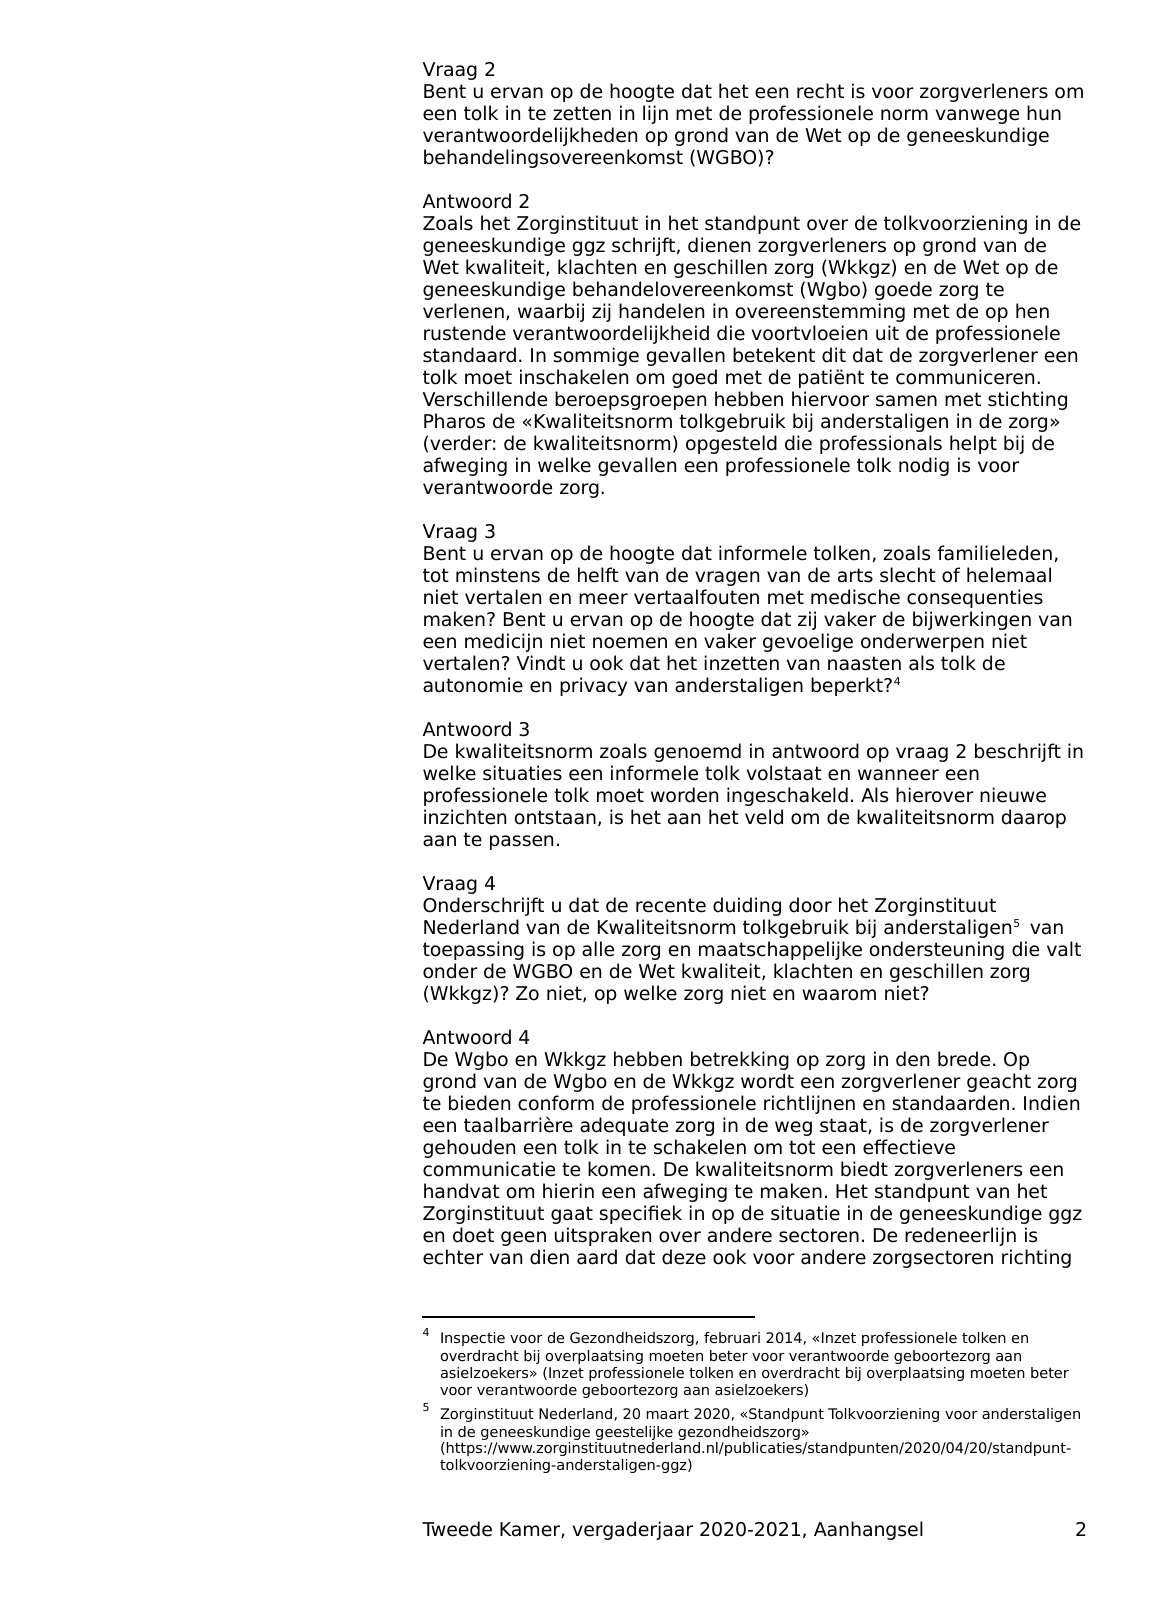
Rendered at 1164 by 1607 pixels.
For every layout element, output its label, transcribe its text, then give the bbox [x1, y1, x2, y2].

text Antwoord 2 [422, 191, 1087, 213]
text Onderschrijft u dat de recente duiding door het Zorginstituut Nederland van de Kwaliteitsnorm tolkgebruik bij anderstaligen van toepassing is op alle zorg en maatschappelijke ondersteuning die valt onder de WGBO en de Wet kwaliteit, klachten en geschillen zorg (Wkkgz)? Zo niet, op welke zorg niet en waarom niet? [422, 895, 1087, 1005]
text Vraag 3 [422, 521, 1087, 543]
text Inspectie voor de Gezondheidszorg, februari 2014, «Inzet professionele tolken en overdracht bij overplaatsing moeten beter voor verantwoorde geboortezorg aan asielzoekers» (Inzet professionele tolken en overdracht bij overplaatsing moeten beter voor verantwoorde geboortezorg aan asielzoekers) [422, 1326, 1087, 1399]
text Bent u ervan op de hoogte dat het een recht is voor zorgverleners om een tolk in te zetten in lijn met de professionele norm vanwege hun verantwoordelijkheden op grond van de Wet op de geneeskundige behandelingsovereenkomst (WGBO)? [422, 81, 1087, 169]
text De Wgbo en Wkkgz hebben betrekking op zorg in den brede. Op grond van de Wgbo en de Wkkgz wordt een zorgverlener geacht zorg te bieden conform de professionele richtlijnen en standaarden. Indien een taalbarrière adequate zorg in de weg staat, is de zorgverlener gehouden een tolk in te schakelen om tot een effectieve communicatie te komen. De kwaliteitsnorm biedt zorgverleners een handvat om hierin een afweging te maken. Het standpunt van het Zorginstituut gaat specifiek in op de situatie in de geneeskundige ggz en doet geen uitspraken over andere sectoren. De redeneerlijn is echter van dien aard dat deze ook voor andere zorgsectoren richting [422, 1049, 1087, 1269]
text Zorginstituut Nederland, 20 maart 2020, «Standpunt Tolkvoorziening voor anderstaligen in de geneeskundige geestelijke gezondheidszorg» (https://www.zorginstituutnederland.nl/publicaties/standpunten/2020/04/20/standpunt-tolkvoorziening-anderstaligen-ggz) [422, 1402, 1087, 1474]
text Antwoord 3 [422, 719, 1087, 741]
text Vraag 2 [422, 59, 1087, 81]
text Zoals het Zorginstituut in het standpunt over de tolkvoorziening in de geneeskundige ggz schrijft, dienen zorgverleners op grond van de Wet kwaliteit, klachten en geschillen zorg (Wkkgz) en de Wet op de geneeskundige behandelovereenkomst (Wgbo) goede zorg te verlenen, waarbij zij handelen in overeenstemming met de op hen rustende verantwoordelijkheid die voortvloeien uit de professionele standaard. In sommige gevallen betekent dit dat de zorgverlener een tolk moet inschakelen om goed met de patiënt te communiceren. Verschillende beroepsgroepen hebben hiervoor samen met stichting Pharos de «Kwaliteitsnorm tolkgebruik bij anderstaligen in de zorg» (verder: de kwaliteitsnorm) opgesteld die professionals helpt bij de afweging in welke gevallen een professionele tolk nodig is voor verantwoorde zorg. [422, 213, 1087, 499]
text De kwaliteitsnorm zoals genoemd in antwoord op vraag 2 beschrijft in welke situaties een informele tolk volstaat en wanneer een professionele tolk moet worden ingeschakeld. Als hierover nieuwe inzichten ontstaan, is het aan het veld om de kwaliteitsnorm daarop aan te passen. [422, 741, 1087, 851]
text Bent u ervan op de hoogte dat informele tolken, zoals familieleden, tot minstens de helft van de vragen van de arts slecht of helemaal niet vertalen en meer vertaalfouten met medische consequenties maken? Bent u ervan op de hoogte dat zij vaker de bijwerkingen van een medicijn niet noemen en vaker gevoelige onderwerpen niet vertalen? Vindt u ook dat het inzetten van naasten als tolk de autonomie en privacy van anderstaligen beperkt? [422, 543, 1087, 697]
text Antwoord 4 [422, 1027, 1087, 1049]
text Vraag 4 [422, 873, 1087, 895]
